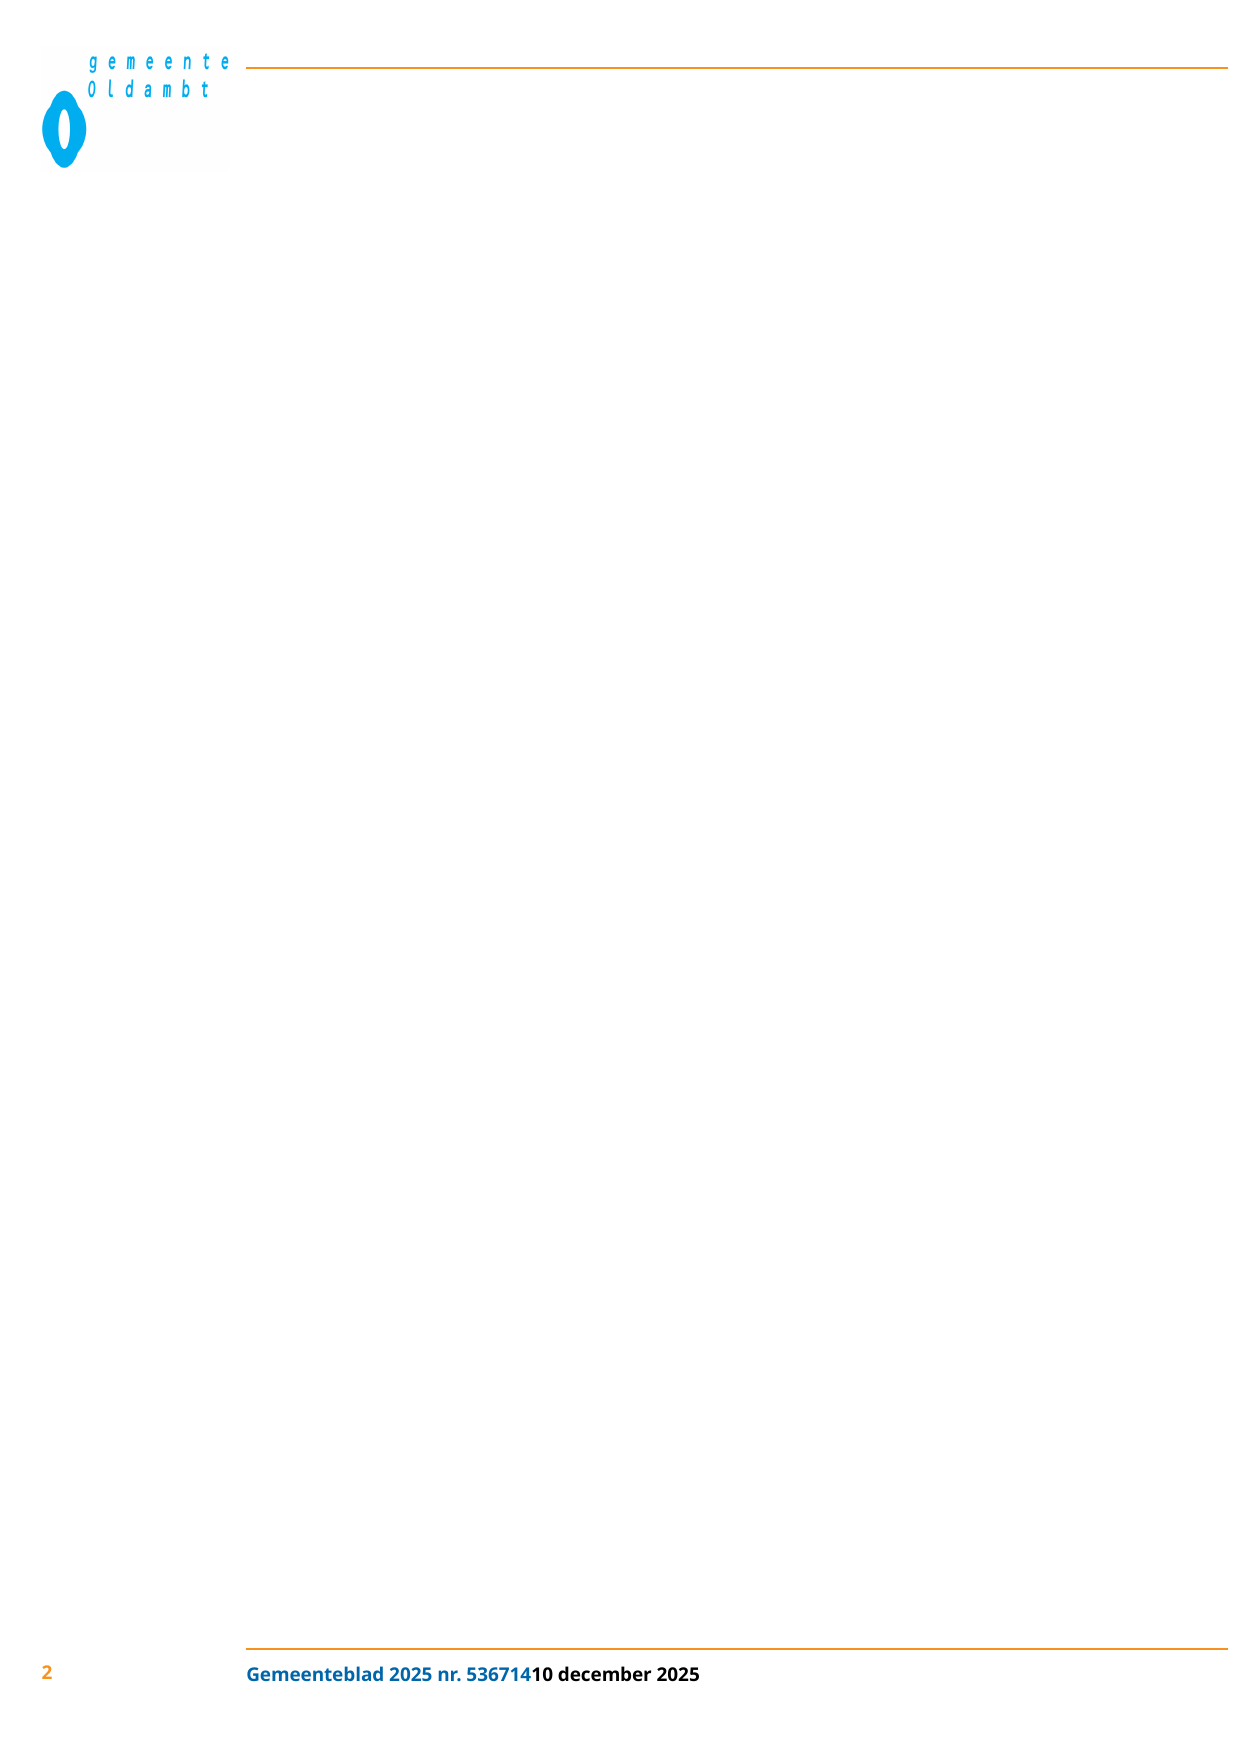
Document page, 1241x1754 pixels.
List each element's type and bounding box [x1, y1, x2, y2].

picture [41, 47, 231, 172]
